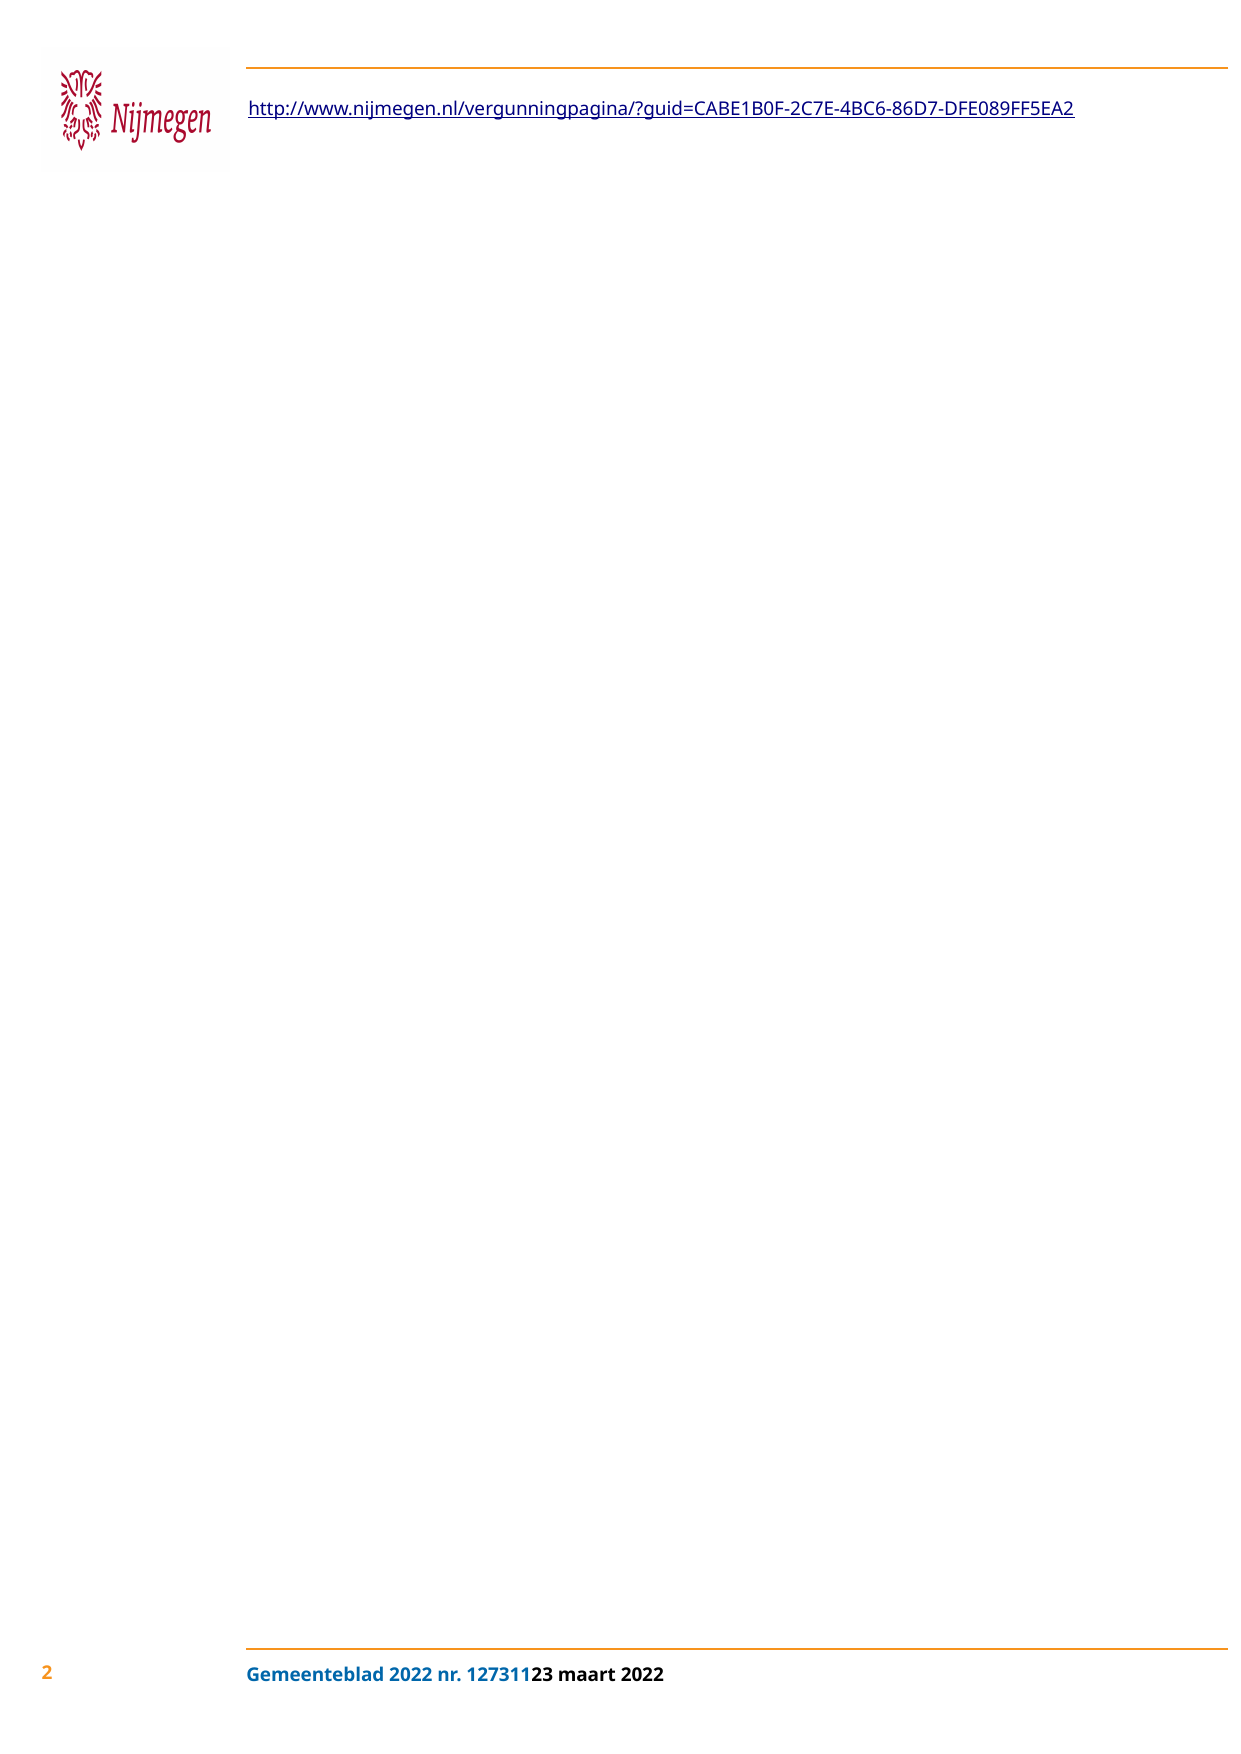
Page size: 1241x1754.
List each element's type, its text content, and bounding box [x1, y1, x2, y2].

picture [41, 47, 231, 172]
text http://www.nijmegen.nl/vergunningpagina/?guid=CABE1B0F-2C7E-4BC6-86D7-DFE089FF5EA2 [248, 95, 1152, 121]
